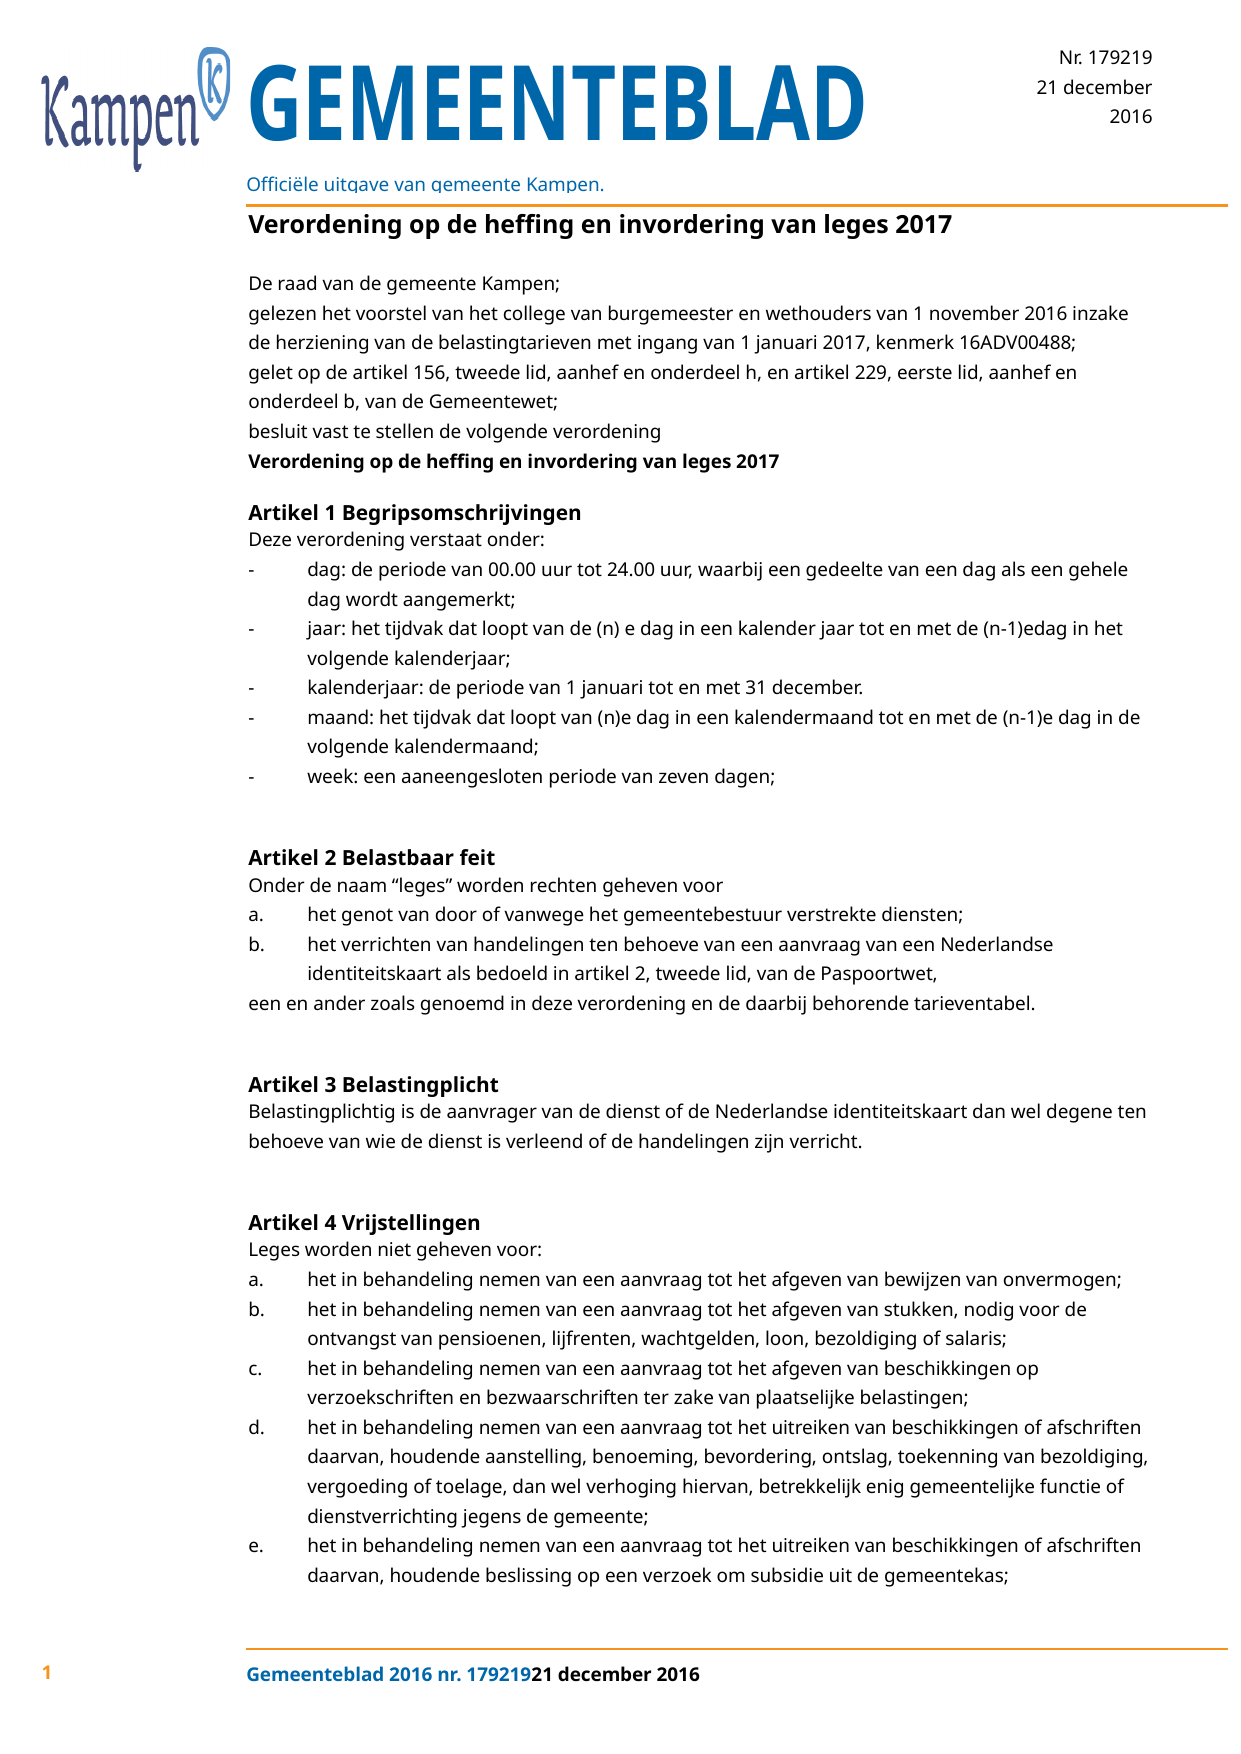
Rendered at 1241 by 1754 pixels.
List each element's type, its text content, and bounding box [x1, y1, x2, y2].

list het genot van door of vanwege het gemeentebestuur verstrekte diensten; [248, 901, 1152, 927]
text Onder de naam “leges” worden rechten geheven voor [248, 872, 1152, 897]
list het in behandeling nemen van een aanvraag tot het afgeven van stukken, nodig voor de ontvangst van pensioenen, lijfrenten, wachtgelden, loon, bezoldiging of salaris; [248, 1296, 1152, 1351]
text Belastingplichtig is de aanvrager van de dienst of de Nederlandse identiteitskaart dan wel degene ten behoeve van wie de dienst is verleend of de handelingen zijn verricht. [248, 1098, 1152, 1154]
text Verordening op de heffing en invordering van leges 2017 [248, 207, 1152, 241]
list dag: de periode van 00.00 uur tot 24.00 uur, waarbij een gedeelte van een dag als een gehele dag wordt aangemerkt; [248, 556, 1152, 612]
text een en ander zoals genoemd in deze verordening en de daarbij behorende tarieventabel. [248, 990, 1152, 1016]
text Artikel 2 Belastbaar feit [248, 843, 1152, 872]
text Artikel 4 Vrijstellingen [248, 1208, 1152, 1237]
text De raad van de gemeente Kampen; [248, 270, 1152, 296]
list het verrichten van handelingen ten behoeve van een aanvraag van een Nederlandse identiteitskaart als bedoeld in artikel 2, tweede lid, van de Paspoortwet, [248, 931, 1152, 986]
list kalenderjaar: de periode van 1 januari tot en met 31 december. [248, 674, 1152, 700]
list het in behandeling nemen van een aanvraag tot het afgeven van bewijzen van onvermogen; [248, 1266, 1152, 1292]
text Deze verordening verstaat onder: [248, 527, 1152, 552]
text Artikel 1 Begripsomschrijvingen [248, 498, 1152, 527]
list het in behandeling nemen van een aanvraag tot het afgeven van beschikkingen op verzoekschriften en bezwaarschriften ter zake van plaatselijke belastingen; [248, 1355, 1152, 1410]
text Artikel 3 Belastingplicht [248, 1070, 1152, 1098]
list jaar: het tijdvak dat loopt van de (n) e dag in een kalender jaar tot en met de (n-1)edag in het volgende kalenderjaar; [248, 615, 1152, 671]
text Verordening op de heffing en invordering van leges 2017 [248, 448, 1152, 473]
list het in behandeling nemen van een aanvraag tot het uitreiken van beschikkingen of afschriften daarvan, houdende beslissing op een verzoek om subsidie uit de gemeentekas; [248, 1532, 1152, 1588]
text gelezen het voorstel van het college van burgemeester en wethouders van 1 november 2016 inzake de herziening van de belastingtarieven met ingang van 1 januari 2017, kenmerk 16ADV00488; [248, 300, 1152, 355]
text gelet op de artikel 156, tweede lid, aanhef en onderdeel h, en artikel 229, eerste lid, aanhef en onderdeel b, van de Gemeentewet; [248, 359, 1152, 414]
list week: een aaneengesloten periode van zeven dagen; [248, 763, 1152, 789]
list het in behandeling nemen van een aanvraag tot het uitreiken van beschikkingen of afschriften daarvan, houdende aanstelling, benoeming, bevordering, ontslag, toekenning van bezoldiging, vergoeding of toelage, dan wel verhoging hiervan, betrekkelijk enig gemeentelijke functie of dienstverrichting jegens de gemeente; [248, 1414, 1152, 1528]
list maand: het tijdvak dat loopt van (n)e dag in een kalendermaand tot en met de (n-1)e dag in de volgende kalendermaand; [248, 704, 1152, 759]
text Leges worden niet geheven voor: [248, 1237, 1152, 1262]
text besluit vast te stellen de volgende verordening [248, 418, 1152, 444]
picture [41, 47, 231, 172]
